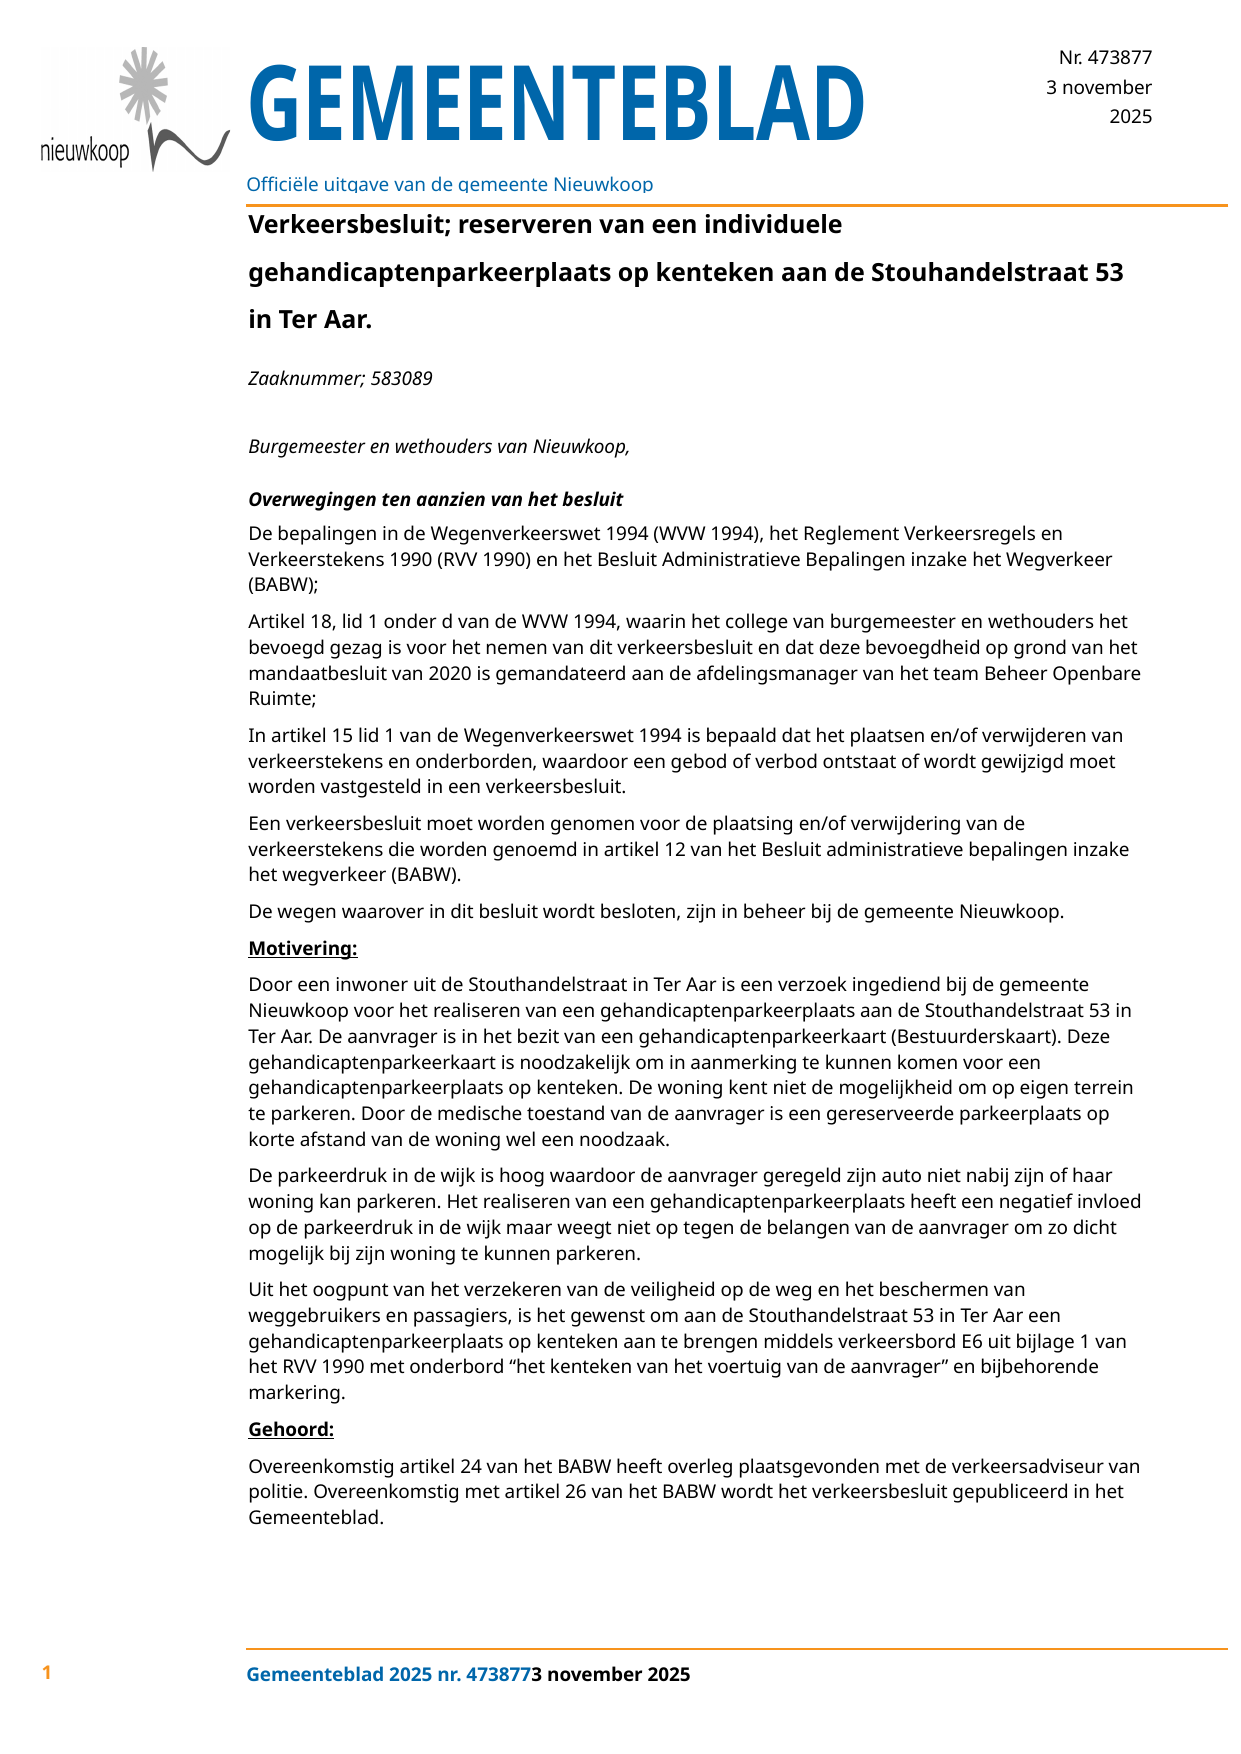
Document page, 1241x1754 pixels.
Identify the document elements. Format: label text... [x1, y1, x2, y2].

text De bepalingen in de Wegenverkeerswet 1994 (WVW 1994), het Reglement Verkeersregels en Verkeerstekens 1990 (RVV 1990) en het Besluit Administratieve Bepalingen inzake het Wegverkeer (BABW); [248, 520, 1152, 597]
picture [41, 47, 231, 172]
text Burgemeester en wethouders van Nieuwkoop, [248, 433, 1152, 459]
text Overwegingen ten aanzien van het besluit [248, 486, 1152, 512]
text Overeenkomstig artikel 24 van het BABW heeft overleg plaatsgevonden met de verkeersadviseur van politie. Overeenkomstig met artikel 26 van het BABW wordt het verkeersbesluit gepubliceerd in het Gemeenteblad. [248, 1453, 1152, 1530]
text Motivering: [248, 935, 1152, 961]
text Verkeersbesluit; reserveren van een individuele gehandicaptenparkeerplaats op kenteken aan de Stouhandelstraat 53 in Ter Aar. [248, 207, 1152, 336]
text Een verkeersbesluit moet worden genomen voor de plaatsing en/of verwijdering van de verkeerstekens die worden genoemd in artikel 12 van het Besluit administratieve bepalingen inzake het wegverkeer (BABW). [248, 810, 1152, 887]
text Zaaknummer; 583089 [248, 366, 1152, 391]
text Artikel 18, lid 1 onder d van de WVW 1994, waarin het college van burgemeester en wethouders het bevoegd gezag is voor het nemen van dit verkeersbesluit en dat deze bevoegdheid op grond van het mandaatbesluit van 2020 is gemandateerd aan de afdelingsmanager van het team Beheer Openbare Ruimte; [248, 608, 1152, 711]
text Door een inwoner uit de Stouthandelstraat in Ter Aar is een verzoek ingediend bij de gemeente Nieuwkoop voor het realiseren van een gehandicaptenparkeerplaats aan de Stouthandelstraat 53 in Ter Aar. De aanvrager is in het bezit van een gehandicaptenparkeerkaart (Bestuurderskaart). Deze gehandicaptenparkeerkaart is noodzakelijk om in aanmerking te kunnen komen voor een gehandicaptenparkeerplaats op kenteken. De woning kent niet de mogelijkheid om op eigen terrein te parkeren. Door de medische toestand van de aanvrager is een gereserveerde parkeerplaats op korte afstand van de woning wel een noodzaak. [248, 972, 1152, 1152]
text In artikel 15 lid 1 van de Wegenverkeerswet 1994 is bepaald dat het plaatsen en/of verwijderen van verkeerstekens en onderborden, waardoor een gebod of verbod ontstaat of wordt gewijzigd moet worden vastgesteld in een verkeersbesluit. [248, 722, 1152, 799]
text De wegen waarover in dit besluit wordt besloten, zijn in beheer bij de gemeente Nieuwkoop. [248, 898, 1152, 924]
text Gehoord: [248, 1416, 1152, 1442]
text De parkeerdruk in de wijk is hoog waardoor de aanvrager geregeld zijn auto niet nabij zijn of haar woning kan parkeren. Het realiseren van een gehandicaptenparkeerplaats heeft een negatief invloed op de parkeerdruk in de wijk maar weegt niet op tegen de belangen van de aanvrager om zo dicht mogelijk bij zijn woning te kunnen parkeren. [248, 1163, 1152, 1266]
text Uit het oogpunt van het verzekeren van de veiligheid op de weg en het beschermen van weggebruikers en passagiers, is het gewenst om aan de Stouthandelstraat 53 in Ter Aar een gehandicaptenparkeerplaats op kenteken aan te brengen middels verkeersbord E6 uit bijlage 1 van het RVV 1990 met onderbord “het kenteken van het voertuig van de aanvrager’’ en bijbehorende markering. [248, 1277, 1152, 1405]
